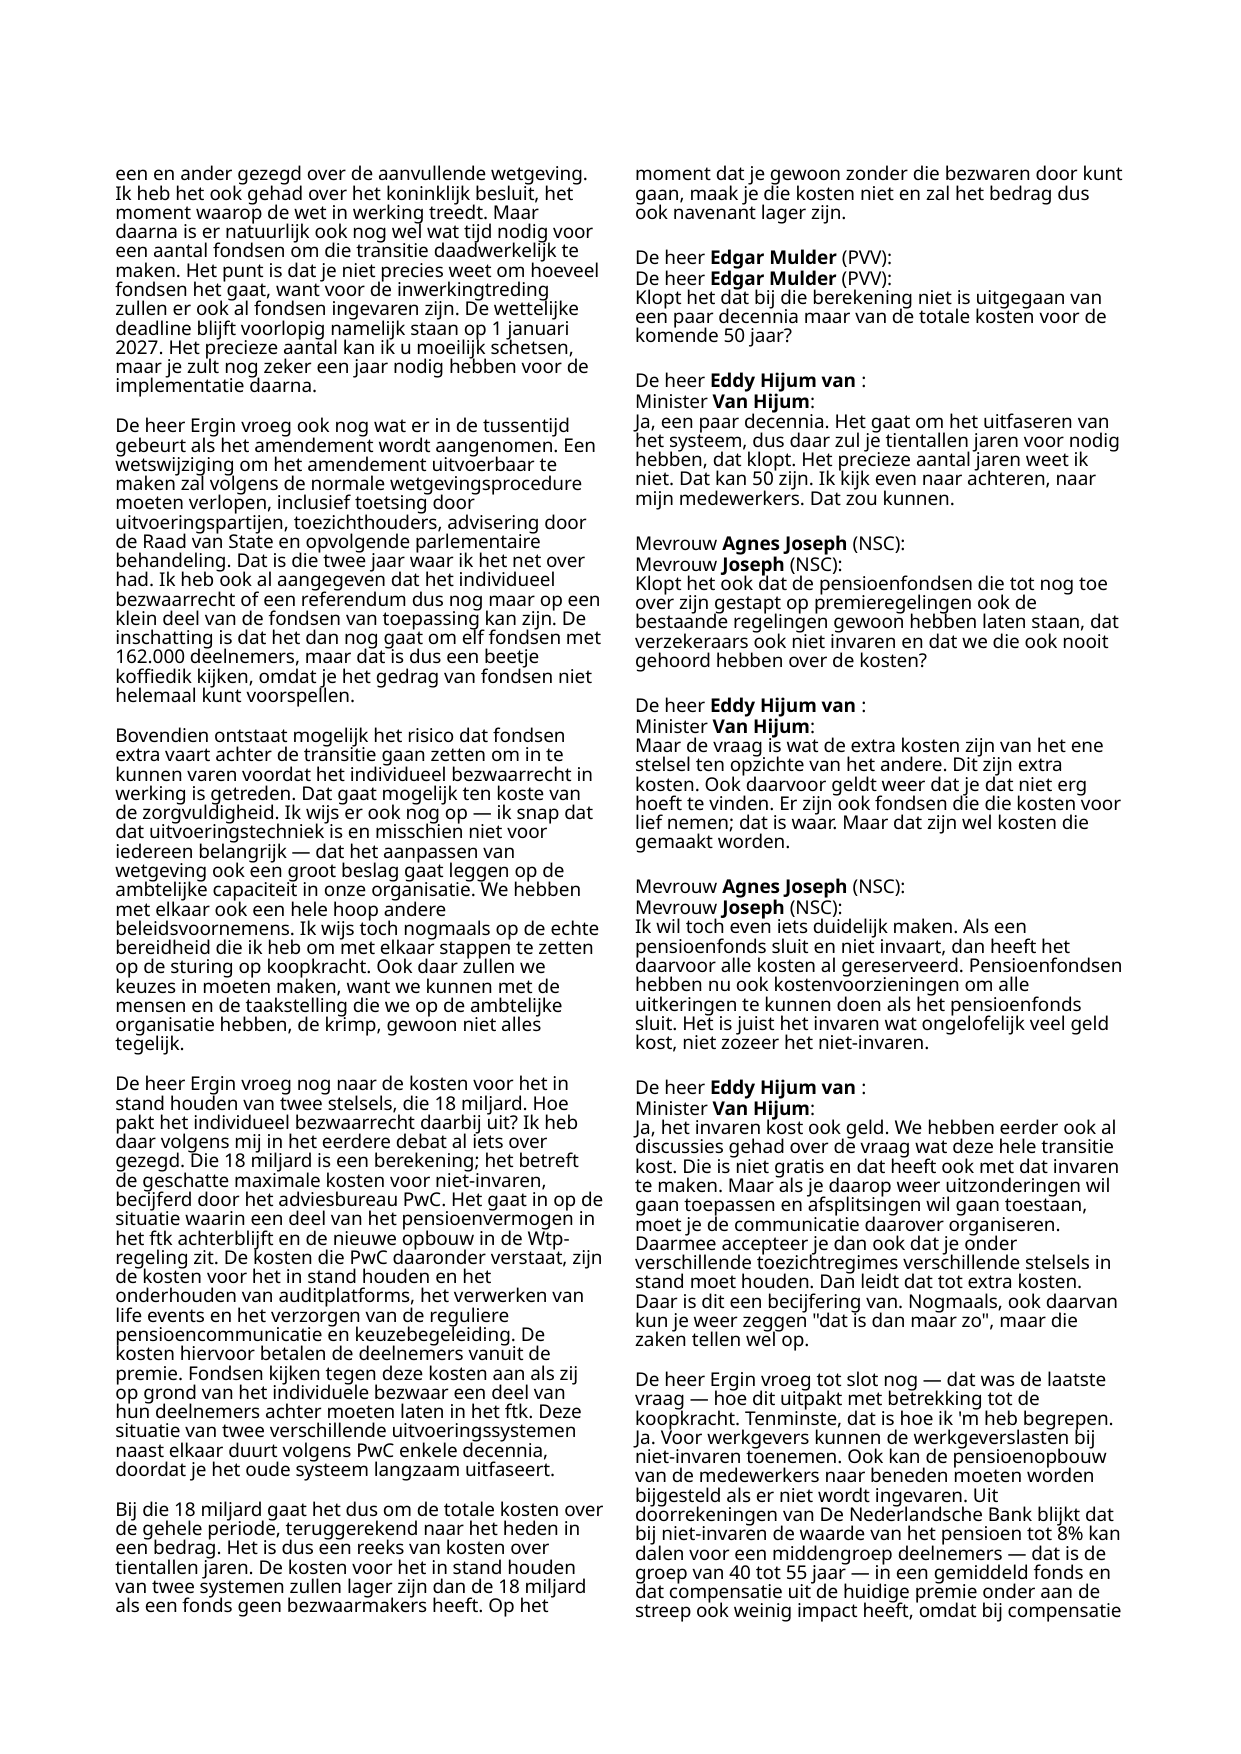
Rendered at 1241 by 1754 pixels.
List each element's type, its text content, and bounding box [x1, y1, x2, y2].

text De heer Ergin vroeg tot slot nog — dat was de laatste vraag — hoe dit uitpakt met betrekking tot de koopkracht. Tenminste, dat is hoe ik 'm heb begrepen. Ja. Voor werkgevers kunnen de werkgeverslasten bij niet-invaren toenemen. Ook kan de pensioenopbouw van de medewerkers naar beneden moeten worden bijgesteld als er niet wordt ingevaren. Uit doorrekeningen van De Nederlandsche Bank blijkt dat bij niet-invaren de waarde van het pensioen tot 8% kan dalen voor een middengroep deelnemers — dat is de groep van 40 tot 55 jaar — in een gemiddeld fonds en dat compensatie uit de huidige premie onder aan de streep ook weinig impact heeft, omdat bij compensatie [635, 1371, 1125, 1622]
text Minister Van Hijum: [635, 393, 1125, 413]
text Mevrouw Joseph (NSC): [635, 899, 1125, 918]
text De heer Eddy Hijum van : [635, 692, 1125, 718]
text moment dat je gewoon zonder die bezwaren door kunt gaan, maak je die kosten niet en zal het bedrag dus ook navenant lager zijn. [635, 165, 1125, 223]
text Minister Van Hijum: [635, 718, 1125, 737]
text een en ander gezegd over de aanvullende wetgeving. Ik heb het ook gehad over het koninklijk besluit, het moment waarop de wet in werking treedt. Maar daarna is er natuurlijk ook nog wel wat tijd nodig voor een aantal fondsen om die transitie daadwerkelijk te maken. Het punt is dat je niet precies weet om hoeveel fondsen het gaat, want voor de inwerkingtreding zullen er ook al fondsen ingevaren zijn. De wettelijke deadline blijft voorlopig namelijk staan op 1 januari 2027. Het precieze aantal kan ik u moeilijk schetsen, maar je zult nog zeker een jaar nodig hebben voor de implementatie daarna. [115, 165, 605, 397]
text De heer Eddy Hijum van : [635, 1074, 1125, 1100]
text De heer Ergin vroeg ook nog wat er in de tussentijd gebeurt als het amendement wordt aangenomen. Een wetswijziging om het amendement uitvoerbaar te maken zal volgens de normale wetgevingsprocedure moeten verlopen, inclusief toetsing door uitvoeringspartijen, toezichthouders, advisering door de Raad van State en opvolgende parlementaire behandeling. Dat is die twee jaar waar ik het net over had. Ik heb ook al aangegeven dat het individueel bezwaarrecht of een referendum dus nog maar op een klein deel van de fondsen van toepassing kan zijn. De inschatting is dat het dan nog gaat om elf fondsen met 162.000 deelnemers, maar dat is dus een beetje koffiedik kijken, omdat je het gedrag van fondsen niet helemaal kunt voorspellen. [115, 417, 605, 706]
text Minister Van Hijum: [635, 1100, 1125, 1119]
text De heer Ergin vroeg nog naar de kosten voor het in stand houden van twee stelsels, die 18 miljard. Hoe pakt het individueel bezwaarrecht daarbij uit? Ik heb daar volgens mij in het eerdere debat al iets over gezegd. Die 18 miljard is een berekening; het betreft de geschatte maximale kosten voor niet-invaren, becijferd door het adviesbureau PwC. Het gaat in op de situatie waarin een deel van het pensioenvermogen in het ftk achterblijft en de nieuwe opbouw in de Wtp-regeling zit. De kosten die PwC daaronder verstaat, zijn de kosten voor het in stand houden en het onderhouden van auditplatforms, het verwerken van life events en het verzorgen van de reguliere pensioencommunicatie en keuzebegeleiding. De kosten hiervoor betalen de deelnemers vanuit de premie. Fondsen kijken tegen deze kosten aan als zij op grond van het individuele bezwaar een deel van hun deelnemers achter moeten laten in het ftk. Deze situatie van twee verschillende uitvoeringssystemen naast elkaar duurt volgens PwC enkele decennia, doordat je het oude systeem langzaam uitfaseert. [115, 1075, 605, 1480]
text Klopt het ook dat de pensioenfondsen die tot nog toe over zijn gestapt op premieregelingen ook de bestaande regelingen gewoon hebben laten staan, dat verzekeraars ook niet invaren en dat we die ook nooit gehoord hebben over de kosten? [635, 575, 1125, 671]
text Ja, het invaren kost ook geld. We hebben eerder ook al discussies gehad over de vraag wat deze hele transitie kost. Die is niet gratis en dat heeft ook met dat invaren te maken. Maar als je daarop weer uitzonderingen wil gaan toepassen en afsplitsingen wil gaan toestaan, moet je de communicatie daarover organiseren. Daarmee accepteer je dan ook dat je onder verschillende toezichtregimes verschillende stelsels in stand moet houden. Dan leidt dat tot extra kosten. Daar is dit een becijfering van. Nogmaals, ook daarvan kun je weer zeggen "dat is dan maar zo", maar die zaken tellen wel op. [635, 1119, 1125, 1350]
text Ja, een paar decennia. Het gaat om het uitfaseren van het systeem, dus daar zul je tientallen jaren voor nodig hebben, dat klopt. Het precieze aantal jaren weet ik niet. Dat kan 50 zijn. Ik kijk even naar achteren, naar mijn medewerkers. Dat zou kunnen. [635, 413, 1125, 509]
text Bij die 18 miljard gaat het dus om de totale kosten over de gehele periode, teruggerekend naar het heden in een bedrag. Het is dus een reeks van kosten over tientallen jaren. De kosten voor het in stand houden van twee systemen zullen lager zijn dan de 18 miljard als een fonds geen bezwaarmakers heeft. Op het [115, 1501, 605, 1616]
text De heer Edgar Mulder (PVV): [635, 244, 1125, 270]
text Mevrouw Joseph (NSC): [635, 556, 1125, 575]
text Ik wil toch even iets duidelijk maken. Als een pensioenfonds sluit en niet invaart, dan heeft het daarvoor alle kosten al gereserveerd. Pensioenfondsen hebben nu ook kostenvoorzieningen om alle uitkeringen te kunnen doen als het pensioenfonds sluit. Het is juist het invaren wat ongelofelijk veel geld kost, niet zozeer het niet-invaren. [635, 918, 1125, 1053]
text Mevrouw Agnes Joseph (NSC): [635, 530, 1125, 556]
text Bovendien ontstaat mogelijk het risico dat fondsen extra vaart achter de transitie gaan zetten om in te kunnen varen voordat het individueel bezwaarrecht in werking is getreden. Dat gaat mogelijk ten koste van de zorgvuldigheid. Ik wijs er ook nog op — ik snap dat dat uitvoeringstechniek is en misschien niet voor iedereen belangrijk — dat het aanpassen van wetgeving ook een groot beslag gaat leggen op de ambtelijke capaciteit in onze organisatie. We hebben met elkaar ook een hele hoop andere beleidsvoornemens. Ik wijs toch nogmaals op de echte bereidheid die ik heb om met elkaar stappen te zetten op de sturing op koopkracht. Ook daar zullen we keuzes in moeten maken, want we kunnen met de mensen en de taakstelling die we op de ambtelijke organisatie hebben, de krimp, gewoon niet alles tegelijk. [115, 727, 605, 1055]
text Mevrouw Agnes Joseph (NSC): [635, 873, 1125, 899]
text De heer Eddy Hijum van : [635, 368, 1125, 393]
text De heer Edgar Mulder (PVV): [635, 270, 1125, 289]
text Klopt het dat bij die berekening niet is uitgegaan van een paar decennia maar van de totale kosten voor de komende 50 jaar? [635, 289, 1125, 347]
text Maar de vraag is wat de extra kosten zijn van het ene stelsel ten opzichte van het andere. Dit zijn extra kosten. Ook daarvoor geldt weer dat je dat niet erg hoeft te vinden. Er zijn ook fondsen die die kosten voor lief nemen; dat is waar. Maar dat zijn wel kosten die gemaakt worden. [635, 737, 1125, 853]
